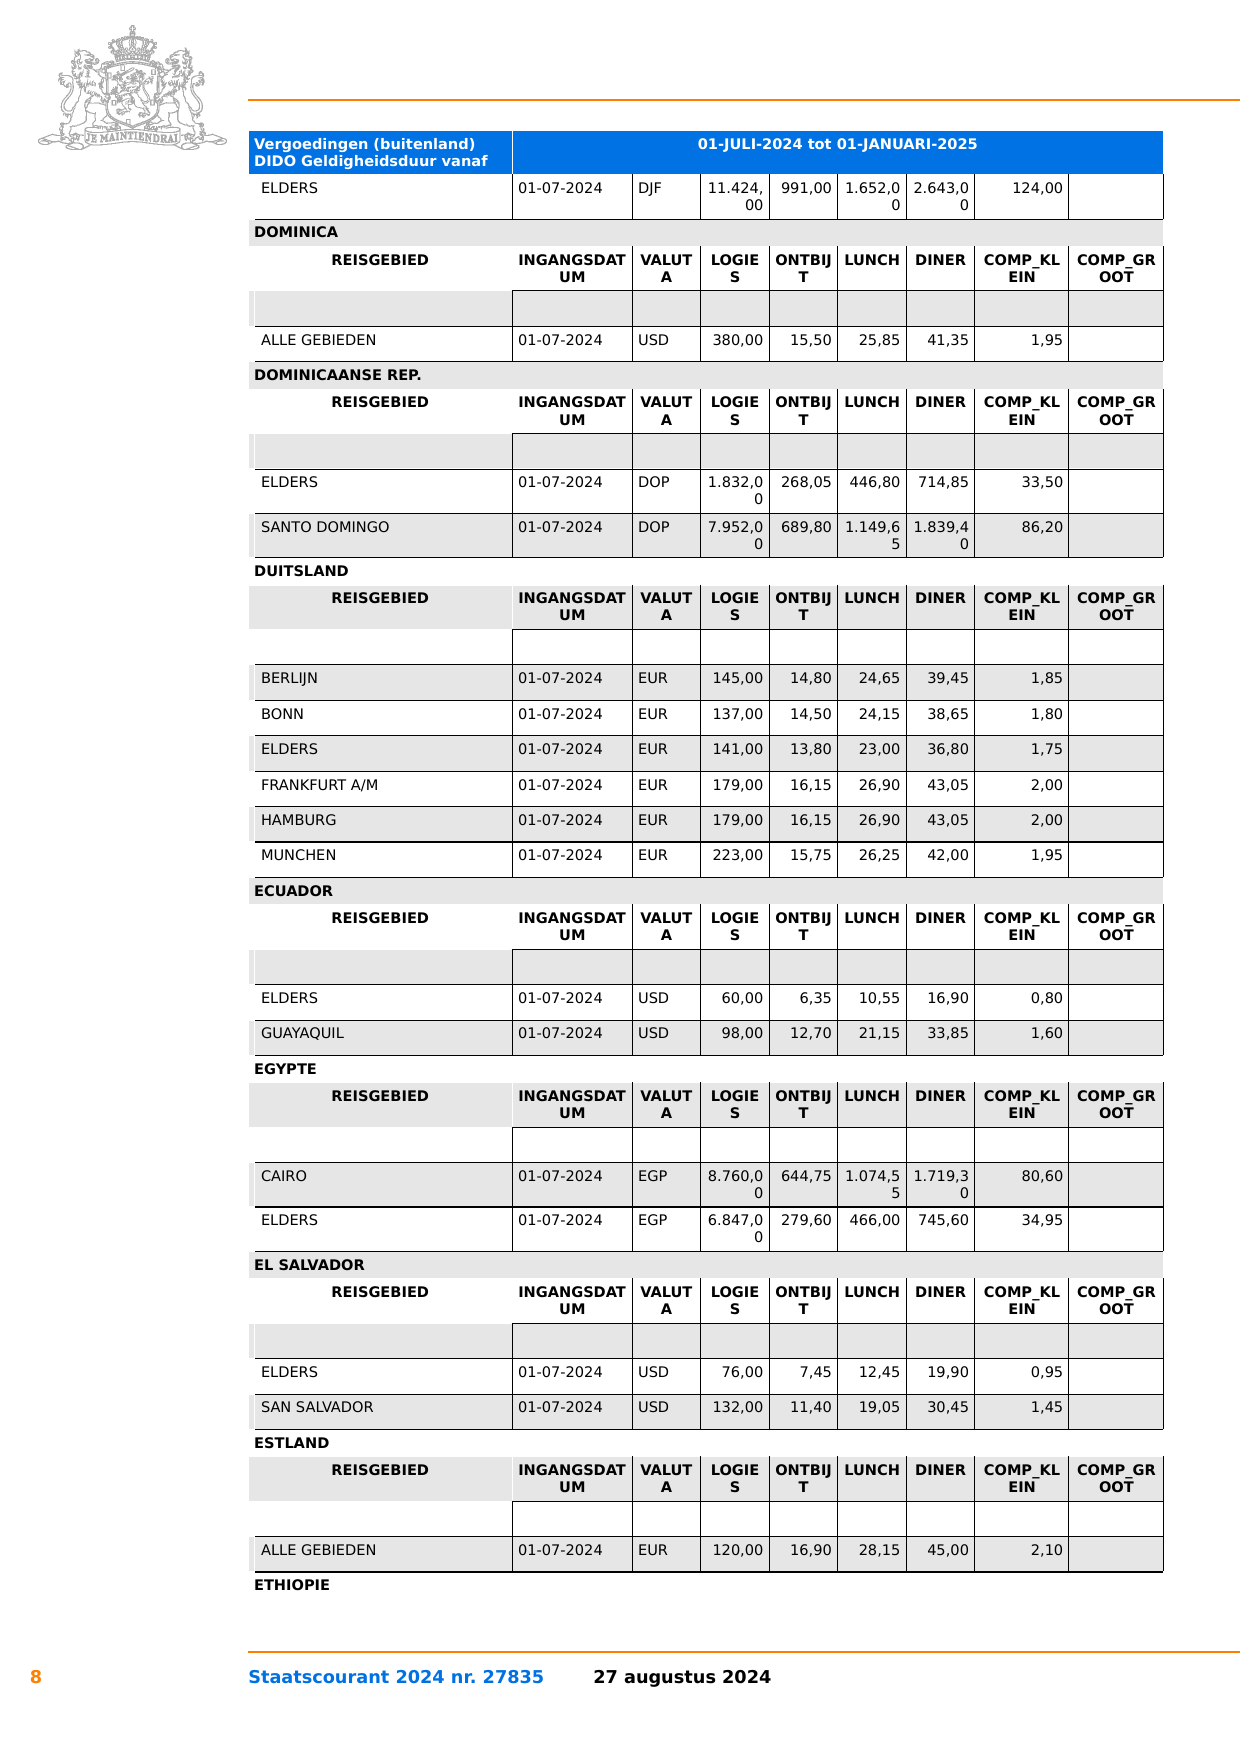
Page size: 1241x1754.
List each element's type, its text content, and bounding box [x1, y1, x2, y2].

table_cell [770, 950, 837, 984]
table_cell REISGEBIED [249, 390, 512, 433]
table_cell 8.760,00 [701, 1163, 769, 1206]
table_cell 137,00 [701, 701, 769, 735]
table_cell ELDERS [255, 470, 512, 513]
table_cell COMP_GROOT [1069, 247, 1163, 290]
table_cell DOMINICAANSE REP. [249, 362, 1163, 389]
table_cell [701, 1128, 769, 1162]
table_cell [513, 1128, 632, 1162]
table_cell [770, 1502, 837, 1536]
table_cell 01-07-2024 [513, 1395, 632, 1429]
table_cell COMP_KLEIN [975, 1457, 1068, 1501]
table_cell [633, 950, 700, 984]
table_cell [249, 665, 254, 700]
table_cell LUNCH [838, 1457, 906, 1501]
table_cell LUNCH [838, 1279, 906, 1323]
table_cell 6,35 [770, 985, 837, 1019]
table_cell INGANGSDATUM [513, 905, 632, 949]
picture [38, 25, 227, 150]
table_cell DOP [633, 470, 700, 513]
table_cell 714,85 [907, 470, 974, 513]
table_cell [1069, 630, 1163, 664]
table_cell 2.643,00 [907, 175, 974, 219]
table_cell [249, 1324, 254, 1358]
table_cell ELDERS [255, 1208, 512, 1251]
table_cell [249, 1359, 254, 1393]
table_cell [249, 843, 254, 877]
table_cell [249, 327, 254, 361]
table_cell INGANGSDATUM [513, 247, 632, 290]
table_cell DINER [907, 1457, 974, 1501]
table_cell [770, 291, 837, 326]
table_cell 28,15 [838, 1537, 906, 1571]
table_cell EUR [633, 843, 700, 877]
table_cell SANTO DOMINGO [255, 514, 512, 557]
table_cell 16,90 [907, 985, 974, 1019]
table_cell BERLIJN [255, 665, 512, 700]
table_cell [770, 1128, 837, 1162]
table_header Vergoedingen (buitenland) DIDO Geldigheidsduur vanaf [249, 131, 512, 174]
table_cell [633, 1128, 700, 1162]
table_cell [770, 1324, 837, 1358]
table_cell [249, 291, 254, 326]
table_cell VALUTA [633, 586, 700, 629]
table_cell LUNCH [838, 905, 906, 949]
table_cell USD [633, 1395, 700, 1429]
table_cell [1069, 665, 1163, 700]
table_cell 01-07-2024 [513, 1537, 632, 1571]
table_cell 98,00 [701, 1021, 769, 1055]
table_cell 380,00 [701, 327, 769, 361]
table_cell 01-07-2024 [513, 807, 632, 841]
table_cell 1,80 [975, 701, 1068, 735]
table_cell DINER [907, 390, 974, 433]
table_cell DINER [907, 905, 974, 949]
table_cell [1069, 1395, 1163, 1429]
table_cell 16,15 [770, 807, 837, 841]
table_cell [1069, 1359, 1163, 1393]
table_cell 1.074,55 [838, 1163, 906, 1206]
table_cell EGP [633, 1208, 700, 1251]
table_cell 141,00 [701, 736, 769, 771]
table_cell LOGIES [701, 586, 769, 629]
table_cell [249, 772, 254, 806]
table_cell ONTBIJT [770, 1279, 837, 1323]
table_cell [1069, 1324, 1163, 1358]
table_cell ONTBIJT [770, 1457, 837, 1501]
table_cell [1069, 327, 1163, 361]
table_cell 26,25 [838, 843, 906, 877]
table_cell LOGIES [701, 1457, 769, 1501]
table_cell COMP_KLEIN [975, 586, 1068, 629]
table_cell [249, 630, 254, 664]
table_cell 132,00 [701, 1395, 769, 1429]
table_cell 01-07-2024 [513, 736, 632, 771]
table_cell MUNCHEN [255, 843, 512, 877]
table_cell ESTLAND [249, 1430, 1163, 1456]
table_cell HAMBURG [255, 807, 512, 841]
table_cell LOGIES [701, 247, 769, 290]
table_cell ECUADOR [249, 878, 1163, 904]
table_cell 15,75 [770, 843, 837, 877]
table_cell [255, 1502, 512, 1536]
table_cell [1069, 1502, 1163, 1536]
table_cell 01-07-2024 [513, 843, 632, 877]
table_cell 01-07-2024 [513, 701, 632, 735]
table_cell 16,15 [770, 772, 837, 806]
table_cell [1069, 1128, 1163, 1162]
table_cell [513, 434, 632, 468]
table_cell [975, 950, 1068, 984]
table_cell [255, 1324, 512, 1358]
table_cell ELDERS [255, 985, 512, 1019]
table_cell ETHIOPIE [249, 1573, 1163, 1599]
table_cell [249, 950, 254, 984]
table_cell EUR [633, 665, 700, 700]
table_cell 10,55 [838, 985, 906, 1019]
table_cell [633, 630, 700, 664]
table_cell [249, 736, 254, 771]
table_cell 41,35 [907, 327, 974, 361]
table_cell REISGEBIED [249, 905, 512, 949]
table_cell USD [633, 1021, 700, 1055]
table_cell [249, 434, 254, 468]
table_cell INGANGSDATUM [513, 586, 632, 629]
table_cell REISGEBIED [249, 247, 512, 290]
table_cell [907, 434, 974, 468]
table_cell 86,20 [975, 514, 1068, 557]
table_cell DINER [907, 586, 974, 629]
table_cell 1.149,65 [838, 514, 906, 557]
table_cell 14,50 [770, 701, 837, 735]
table_cell [770, 434, 837, 468]
table_cell [249, 175, 254, 219]
table_cell 13,80 [770, 736, 837, 771]
table_cell 26,90 [838, 807, 906, 841]
table_cell [249, 807, 254, 841]
table_cell [255, 630, 512, 664]
table_cell ONTBIJT [770, 390, 837, 433]
table_cell [1069, 514, 1163, 557]
table_cell LOGIES [701, 390, 769, 433]
table_cell COMP_GROOT [1069, 1279, 1163, 1323]
table_cell VALUTA [633, 247, 700, 290]
table_cell 1,60 [975, 1021, 1068, 1055]
table_cell ALLE GEBIEDEN [255, 1537, 512, 1571]
table_cell 12,70 [770, 1021, 837, 1055]
table_cell COMP_GROOT [1069, 1083, 1163, 1127]
table_cell 24,65 [838, 665, 906, 700]
table_cell LOGIES [701, 1083, 769, 1127]
table_cell ONTBIJT [770, 247, 837, 290]
table_cell [975, 1502, 1068, 1536]
table_cell [975, 1324, 1068, 1358]
table_cell 1,95 [975, 843, 1068, 877]
table_cell [1069, 736, 1163, 771]
table_cell DJF [633, 175, 700, 219]
table_cell [701, 1324, 769, 1358]
table_cell USD [633, 327, 700, 361]
table_cell [255, 434, 512, 468]
table_cell ELDERS [255, 736, 512, 771]
table_cell 33,85 [907, 1021, 974, 1055]
table_cell CAIRO [255, 1163, 512, 1206]
table_cell 42,00 [907, 843, 974, 877]
table_cell 01-07-2024 [513, 1163, 632, 1206]
table_cell [1069, 985, 1163, 1019]
table_cell 2,00 [975, 772, 1068, 806]
table_cell 24,15 [838, 701, 906, 735]
table_cell 7,45 [770, 1359, 837, 1393]
table_cell BONN [255, 701, 512, 735]
table_cell 26,90 [838, 772, 906, 806]
table_cell 15,50 [770, 327, 837, 361]
table_cell SAN SALVADOR [255, 1395, 512, 1429]
table_cell 30,45 [907, 1395, 974, 1429]
table_cell [701, 291, 769, 326]
table_cell 2,10 [975, 1537, 1068, 1571]
table_cell REISGEBIED [249, 1083, 512, 1127]
table_cell [513, 630, 632, 664]
table_cell 745,60 [907, 1208, 974, 1251]
table_cell 01-07-2024 [513, 175, 632, 219]
table_cell [1069, 434, 1163, 468]
table_cell 1.832,00 [701, 470, 769, 513]
table_cell [249, 1537, 254, 1571]
table_cell 36,80 [907, 736, 974, 771]
table_cell REISGEBIED [249, 1279, 512, 1323]
table_cell ONTBIJT [770, 1083, 837, 1127]
table_cell COMP_KLEIN [975, 1279, 1068, 1323]
table_cell [975, 434, 1068, 468]
table_cell 45,00 [907, 1537, 974, 1571]
table_cell ELDERS [255, 1359, 512, 1393]
table_cell 1,95 [975, 327, 1068, 361]
table_cell [701, 950, 769, 984]
table_cell [1069, 291, 1163, 326]
table_cell INGANGSDATUM [513, 390, 632, 433]
table_cell 76,00 [701, 1359, 769, 1393]
table_cell [249, 1502, 254, 1536]
table_cell [838, 291, 906, 326]
table_cell COMP_KLEIN [975, 247, 1068, 290]
table_cell [249, 701, 254, 735]
table_cell [249, 514, 254, 557]
table_cell 01-07-2024 [513, 1359, 632, 1393]
table_cell VALUTA [633, 1083, 700, 1127]
table_cell EUR [633, 807, 700, 841]
table_cell 466,00 [838, 1208, 906, 1251]
table_cell [1069, 950, 1163, 984]
table_cell [701, 630, 769, 664]
table_cell [838, 630, 906, 664]
table_cell EL SALVADOR [249, 1252, 1163, 1278]
table_cell 179,00 [701, 772, 769, 806]
table_cell 01-07-2024 [513, 470, 632, 513]
table_cell [907, 1502, 974, 1536]
table_cell 21,15 [838, 1021, 906, 1055]
table_cell EUR [633, 772, 700, 806]
table_cell [701, 434, 769, 468]
table_cell 01-07-2024 [513, 1021, 632, 1055]
table_cell 01-07-2024 [513, 514, 632, 557]
table_cell 16,90 [770, 1537, 837, 1571]
table_cell EGYPTE [249, 1056, 1163, 1082]
table_cell 1,75 [975, 736, 1068, 771]
table_cell 12,45 [838, 1359, 906, 1393]
table_cell 991,00 [770, 175, 837, 219]
table_cell 60,00 [701, 985, 769, 1019]
table_cell 80,60 [975, 1163, 1068, 1206]
table_cell [1069, 807, 1163, 841]
table_cell DINER [907, 1279, 974, 1323]
table_cell [907, 291, 974, 326]
table_cell 279,60 [770, 1208, 837, 1251]
table_cell REISGEBIED [249, 586, 512, 629]
table_cell 01-07-2024 [513, 1208, 632, 1251]
table_cell 43,05 [907, 807, 974, 841]
table_cell [838, 1502, 906, 1536]
table_cell 124,00 [975, 175, 1068, 219]
table_cell [838, 1324, 906, 1358]
table_cell COMP_GROOT [1069, 390, 1163, 433]
table_cell [255, 291, 512, 326]
table_cell [907, 630, 974, 664]
table_cell 689,80 [770, 514, 837, 557]
table_cell [249, 1163, 254, 1206]
table_cell 19,90 [907, 1359, 974, 1393]
table_cell ONTBIJT [770, 905, 837, 949]
table_cell 1.652,00 [838, 175, 906, 219]
table_cell 43,05 [907, 772, 974, 806]
table_cell LOGIES [701, 905, 769, 949]
table_cell COMP_GROOT [1069, 586, 1163, 629]
table_cell [249, 1395, 254, 1429]
table_cell 38,65 [907, 701, 974, 735]
table_cell [975, 630, 1068, 664]
table_cell 39,45 [907, 665, 974, 700]
table_cell LUNCH [838, 586, 906, 629]
table_cell 1,45 [975, 1395, 1068, 1429]
table_cell [249, 1021, 254, 1055]
table_cell 11,40 [770, 1395, 837, 1429]
table_cell 1,85 [975, 665, 1068, 700]
table_cell EUR [633, 1537, 700, 1571]
table_cell 25,85 [838, 327, 906, 361]
table_cell LUNCH [838, 247, 906, 290]
table_cell [1069, 1021, 1163, 1055]
table_cell 0,80 [975, 985, 1068, 1019]
table_cell USD [633, 1359, 700, 1393]
table_cell 14,80 [770, 665, 837, 700]
table_cell [1069, 1163, 1163, 1206]
table_cell INGANGSDATUM [513, 1279, 632, 1323]
table_cell 01-07-2024 [513, 327, 632, 361]
table_cell [838, 434, 906, 468]
table_cell COMP_GROOT [1069, 905, 1163, 949]
table_cell 1.839,40 [907, 514, 974, 557]
table_cell 7.952,00 [701, 514, 769, 557]
table_cell DINER [907, 247, 974, 290]
table_cell [255, 950, 512, 984]
table_cell DOP [633, 514, 700, 557]
table_cell [1069, 175, 1163, 219]
table_cell VALUTA [633, 390, 700, 433]
table_cell 446,80 [838, 470, 906, 513]
table_cell 19,05 [838, 1395, 906, 1429]
table_cell VALUTA [633, 905, 700, 949]
table_cell EGP [633, 1163, 700, 1206]
table_cell DUITSLAND [249, 558, 1163, 584]
table_cell [249, 1128, 254, 1162]
table_cell EUR [633, 736, 700, 771]
table_cell [249, 985, 254, 1019]
table_cell EUR [633, 701, 700, 735]
table_cell 01-07-2024 [513, 665, 632, 700]
table_cell REISGEBIED [249, 1457, 512, 1501]
table_cell [838, 1128, 906, 1162]
table_cell GUAYAQUIL [255, 1021, 512, 1055]
table_cell [513, 950, 632, 984]
table_cell 2,00 [975, 807, 1068, 841]
table_cell [907, 1128, 974, 1162]
table_cell ALLE GEBIEDEN [255, 327, 512, 361]
table_cell [513, 1324, 632, 1358]
table_cell 34,95 [975, 1208, 1068, 1251]
table_cell [907, 1324, 974, 1358]
table_cell ONTBIJT [770, 586, 837, 629]
table_cell [975, 291, 1068, 326]
table_cell COMP_KLEIN [975, 390, 1068, 433]
table_cell [975, 1128, 1068, 1162]
table_cell [255, 1128, 512, 1162]
table_cell [1069, 1208, 1163, 1251]
table_header 01-JULI-2024 tot 01-JANUARI-2025 [513, 131, 1163, 174]
table_cell 01-07-2024 [513, 985, 632, 1019]
table_cell 268,05 [770, 470, 837, 513]
table_cell VALUTA [633, 1279, 700, 1323]
table_cell 11.424,00 [701, 175, 769, 219]
table_cell DOMINICA [249, 220, 1163, 246]
table_cell VALUTA [633, 1457, 700, 1501]
table_cell 0,95 [975, 1359, 1068, 1393]
table_cell INGANGSDATUM [513, 1083, 632, 1127]
table_cell USD [633, 985, 700, 1019]
table_cell [513, 291, 632, 326]
table_cell 145,00 [701, 665, 769, 700]
table_cell [249, 470, 254, 513]
table_cell [1069, 1537, 1163, 1571]
table_cell DINER [907, 1083, 974, 1127]
table_cell COMP_KLEIN [975, 1083, 1068, 1127]
table_cell 120,00 [701, 1537, 769, 1571]
table_cell 644,75 [770, 1163, 837, 1206]
table_cell COMP_GROOT [1069, 1457, 1163, 1501]
table_cell [633, 1324, 700, 1358]
table_cell [633, 1502, 700, 1536]
table_cell [1069, 843, 1163, 877]
table_cell [249, 1208, 254, 1251]
table_cell 33,50 [975, 470, 1068, 513]
table_cell 23,00 [838, 736, 906, 771]
table_cell LUNCH [838, 1083, 906, 1127]
table_cell LUNCH [838, 390, 906, 433]
table_cell [633, 291, 700, 326]
table_cell [633, 434, 700, 468]
table_cell ELDERS [255, 175, 512, 219]
table_cell FRANKFURT A/M [255, 772, 512, 806]
table_cell [1069, 470, 1163, 513]
table_cell 01-07-2024 [513, 772, 632, 806]
table_cell 1.719,30 [907, 1163, 974, 1206]
table_cell COMP_KLEIN [975, 905, 1068, 949]
table_cell [1069, 772, 1163, 806]
table_cell [513, 1502, 632, 1536]
table_cell [1069, 701, 1163, 735]
table_cell 179,00 [701, 807, 769, 841]
table_cell INGANGSDATUM [513, 1457, 632, 1501]
table_cell [770, 630, 837, 664]
table_cell [838, 950, 906, 984]
table_cell [907, 950, 974, 984]
table_cell [701, 1502, 769, 1536]
table_cell LOGIES [701, 1279, 769, 1323]
table_cell 223,00 [701, 843, 769, 877]
table_cell 6.847,00 [701, 1208, 769, 1251]
